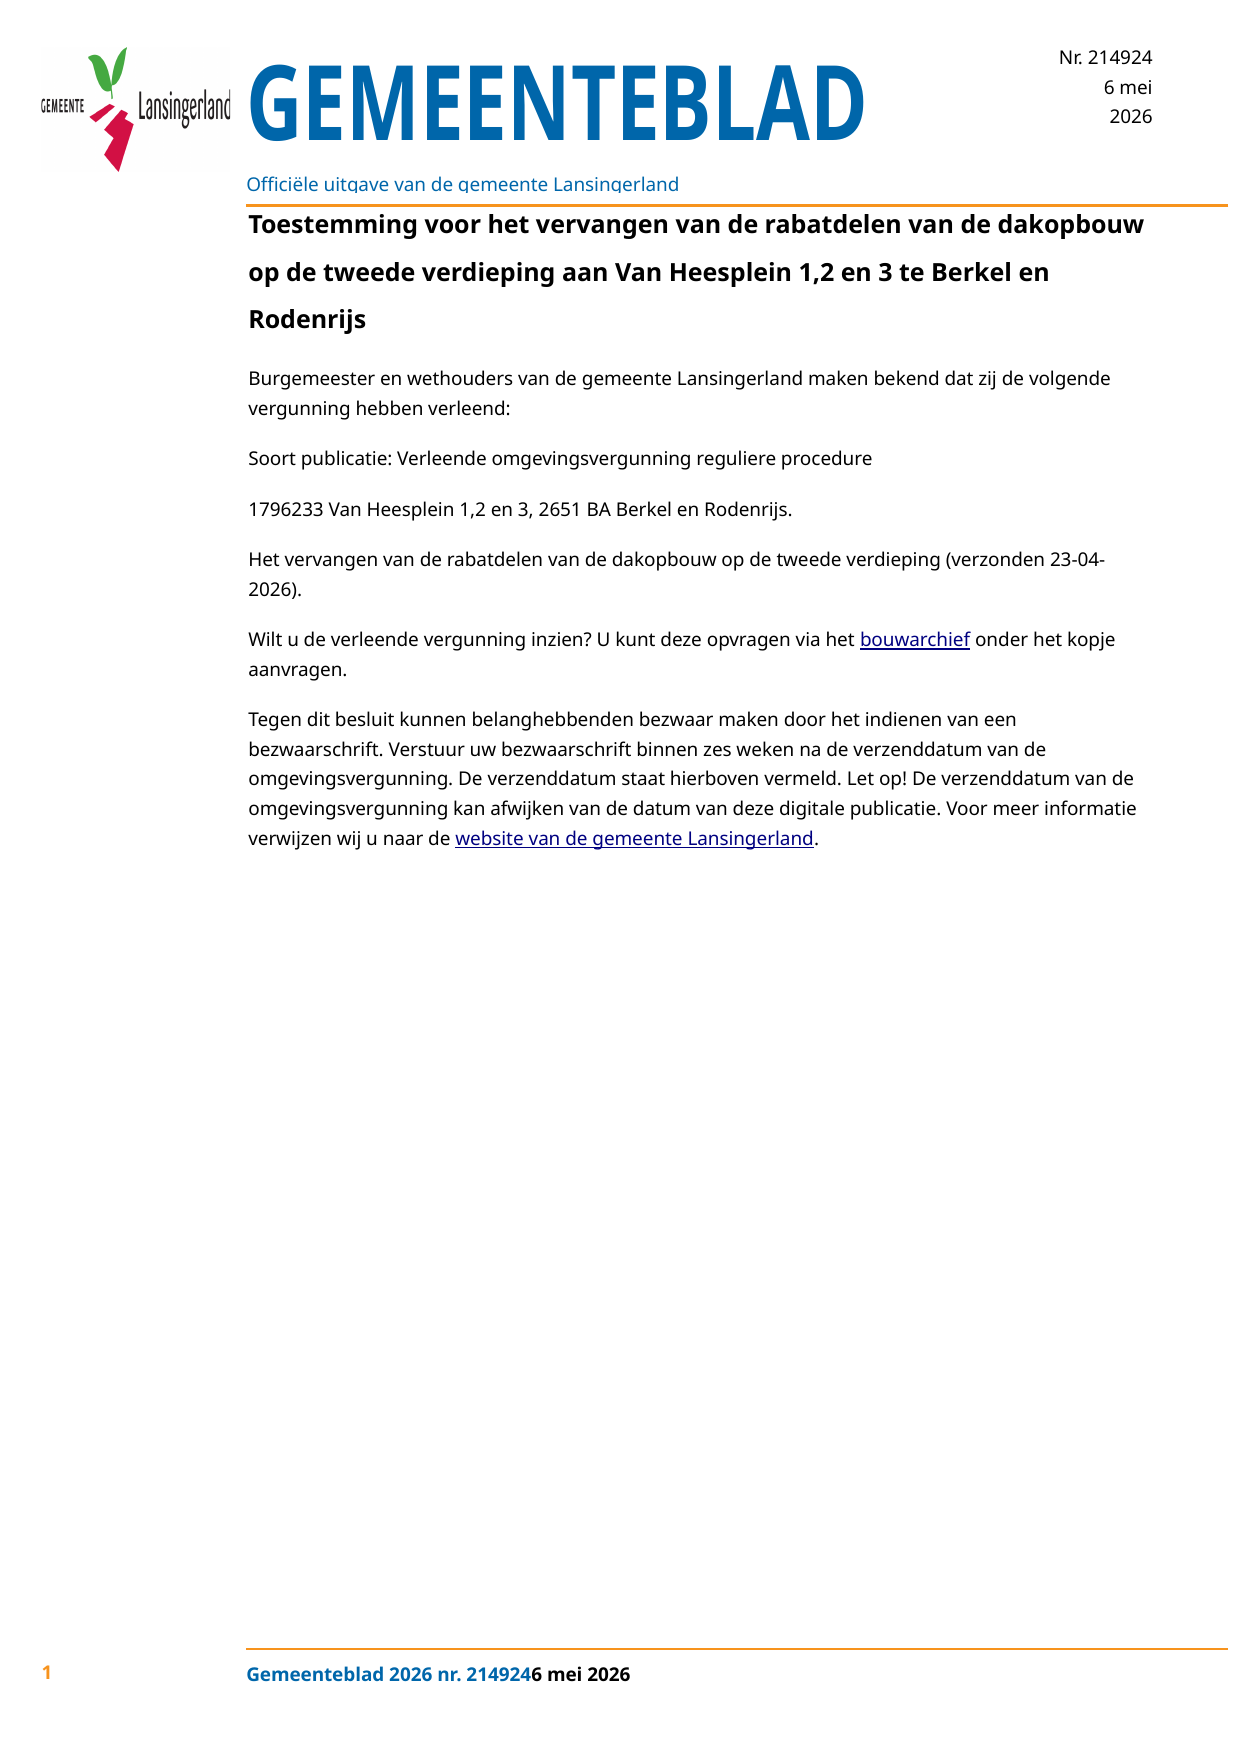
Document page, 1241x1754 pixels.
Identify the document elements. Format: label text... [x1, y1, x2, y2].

text Tegen dit besluit kunnen belanghebbenden bezwaar maken door het indienen van een bezwaarschrift. Verstuur uw bezwaarschrift binnen zes weken na de verzenddatum van de omgevingsvergunning. De verzenddatum staat hierboven vermeld. Let op! De verzenddatum van de omgevingsvergunning kan afwijken van de datum van deze digitale publicatie. Voor meer informatie verwijzen wij u naar de website van de gemeente Lansingerland. [248, 706, 1152, 850]
text 1796233 Van Heesplein 1,2 en 3, 2651 BA Berkel en Rodenrijs. [248, 496, 1152, 522]
text Het vervangen van de rabatdelen van de dakopbouw op de tweede verdieping (verzonden 23-04-2026). [248, 546, 1152, 602]
text Wilt u de verleende vergunning inzien? U kunt deze opvragen via het bouwarchief onder het kopje aanvragen. [248, 626, 1152, 682]
text Burgemeester en wethouders van de gemeente Lansingerland maken bekend dat zij de volgende vergunning hebben verleend: [248, 366, 1152, 421]
picture [41, 47, 231, 172]
text Toestemming voor het vervangen van de rabatdelen van de dakopbouw op de tweede verdieping aan Van Heesplein 1,2 en 3 te Berkel en Rodenrijs [248, 207, 1152, 336]
text Soort publicatie: Verleende omgevingsvergunning reguliere procedure [248, 446, 1152, 471]
